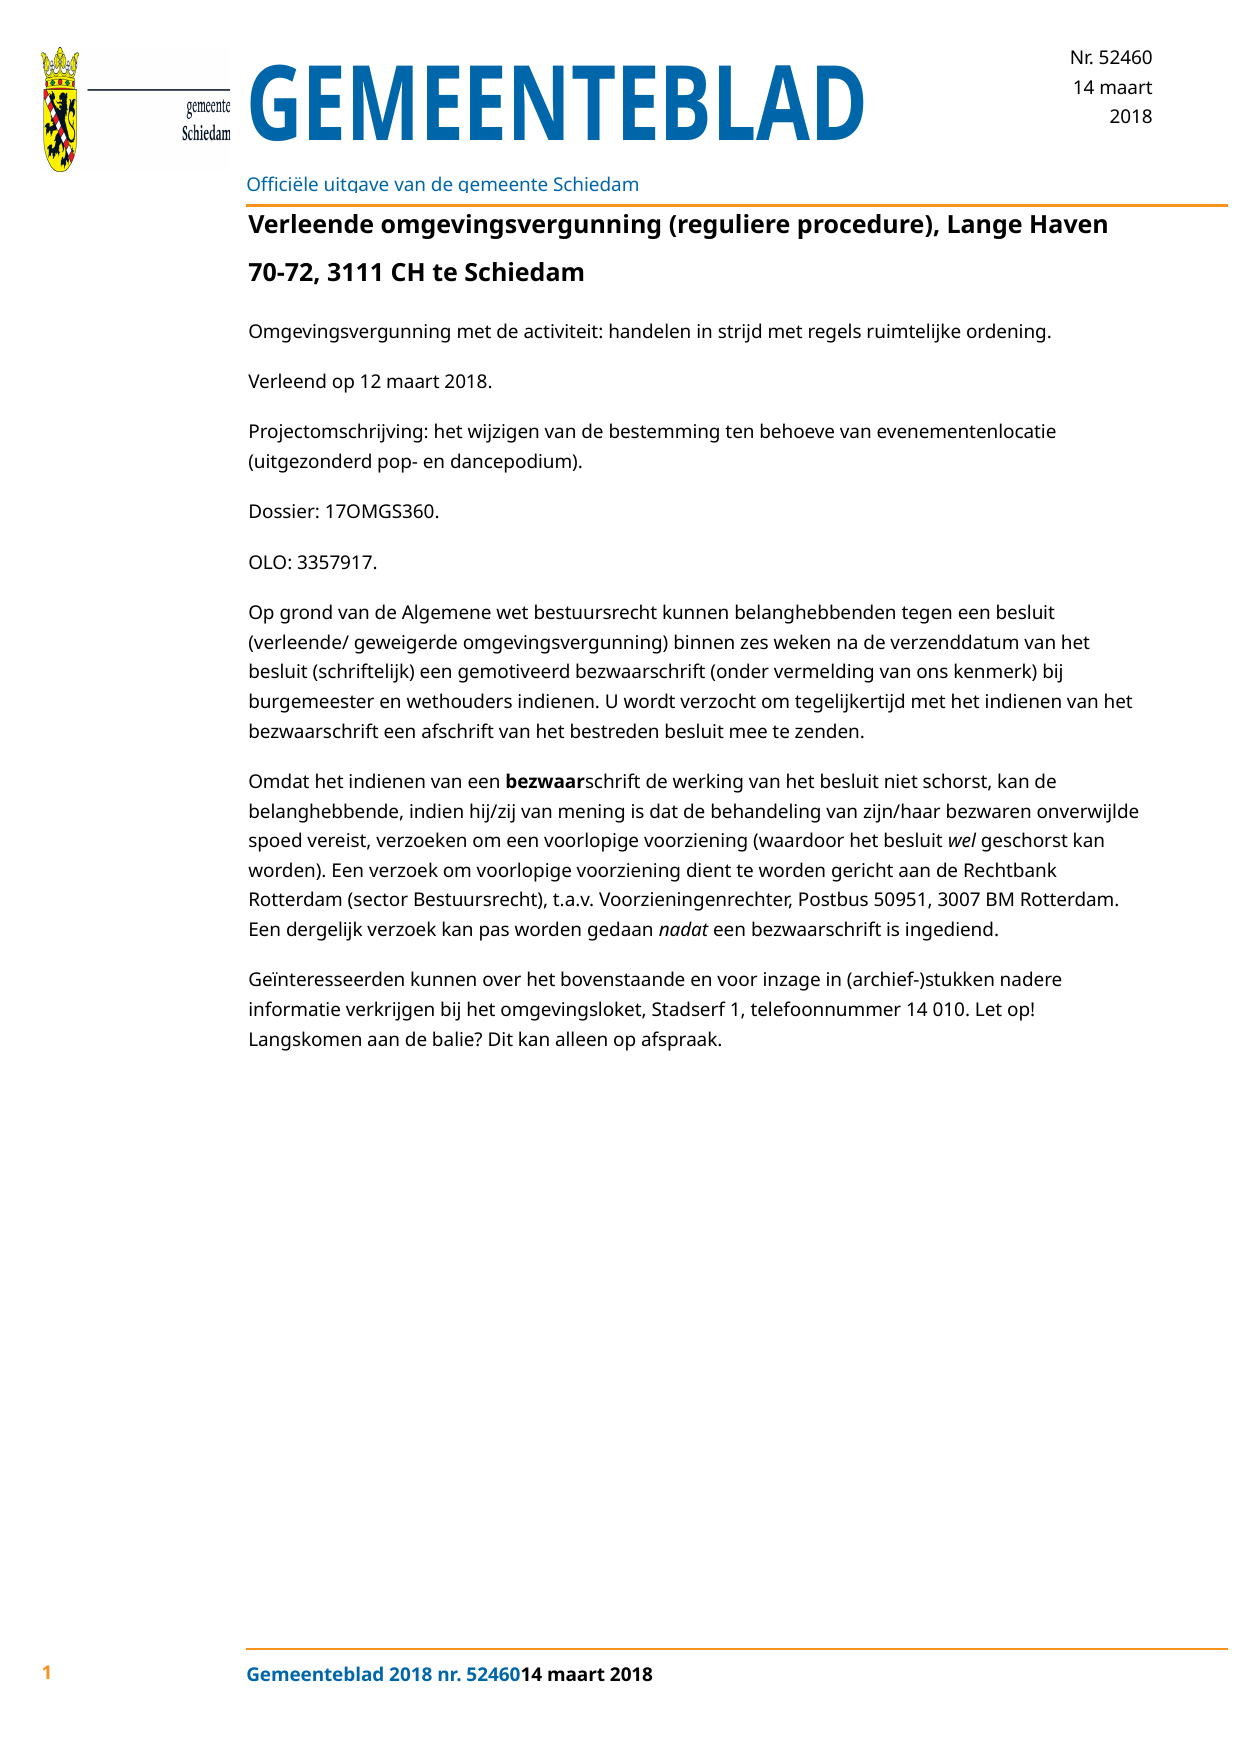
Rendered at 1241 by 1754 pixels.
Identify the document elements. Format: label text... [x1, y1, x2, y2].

text Op grond van de Algemene wet bestuursrecht kunnen belanghebbenden tegen een besluit (verleende/ geweigerde omgevingsvergunning) binnen zes weken na de verzenddatum van het besluit (schriftelijk) een gemotiveerd bezwaarschrift (onder vermelding van ons kenmerk) bij burgemeester en wethouders indienen. U wordt verzocht om tegelijkertijd met het indienen van het bezwaarschrift een afschrift van het bestreden besluit mee te zenden. [248, 599, 1152, 744]
text Verleend op 12 maart 2018. [248, 368, 1152, 394]
text Geïnteresseerden kunnen over het bovenstaande en voor inzage in (archief-)stukken nadere informatie verkrijgen bij het omgevingsloket, Stadserf 1, telefoonnummer 14 010. Let op! Langskomen aan de balie? Dit kan alleen op afspraak. [248, 967, 1152, 1052]
text Omdat het indienen van een bezwaarschrift de werking van het besluit niet schorst, kan de belanghebbende, indien hij/zij van mening is dat de behandeling van zijn/haar bezwaren onverwijlde spoed vereist, verzoeken om een voorlopige voorziening (waardoor het besluit wel geschorst kan worden). Een verzoek om voorlopige voorziening dient te worden gericht aan de Rechtbank Rotterdam (sector Bestuursrecht), t.a.v. Voorzieningenrechter, Postbus 50951, 3007 BM Rotterdam. Een dergelijk verzoek kan pas worden gedaan nadat een bezwaarschrift is ingediend. [248, 768, 1152, 942]
text Dossier: 17OMGS360. [248, 499, 1152, 524]
text OLO: 3357917. [248, 549, 1152, 575]
text Verleende omgevingsvergunning (reguliere procedure), Lange Haven 70-72, 3111 CH te Schiedam [248, 207, 1152, 288]
text Projectomschrijving: het wijzigen van de bestemming ten behoeve van evenementenlocatie (uitgezonderd pop- en dancepodium). [248, 419, 1152, 474]
picture [41, 47, 231, 172]
text Omgevingsvergunning met de activiteit: handelen in strijd met regels ruimtelijke ordening. [248, 318, 1152, 344]
